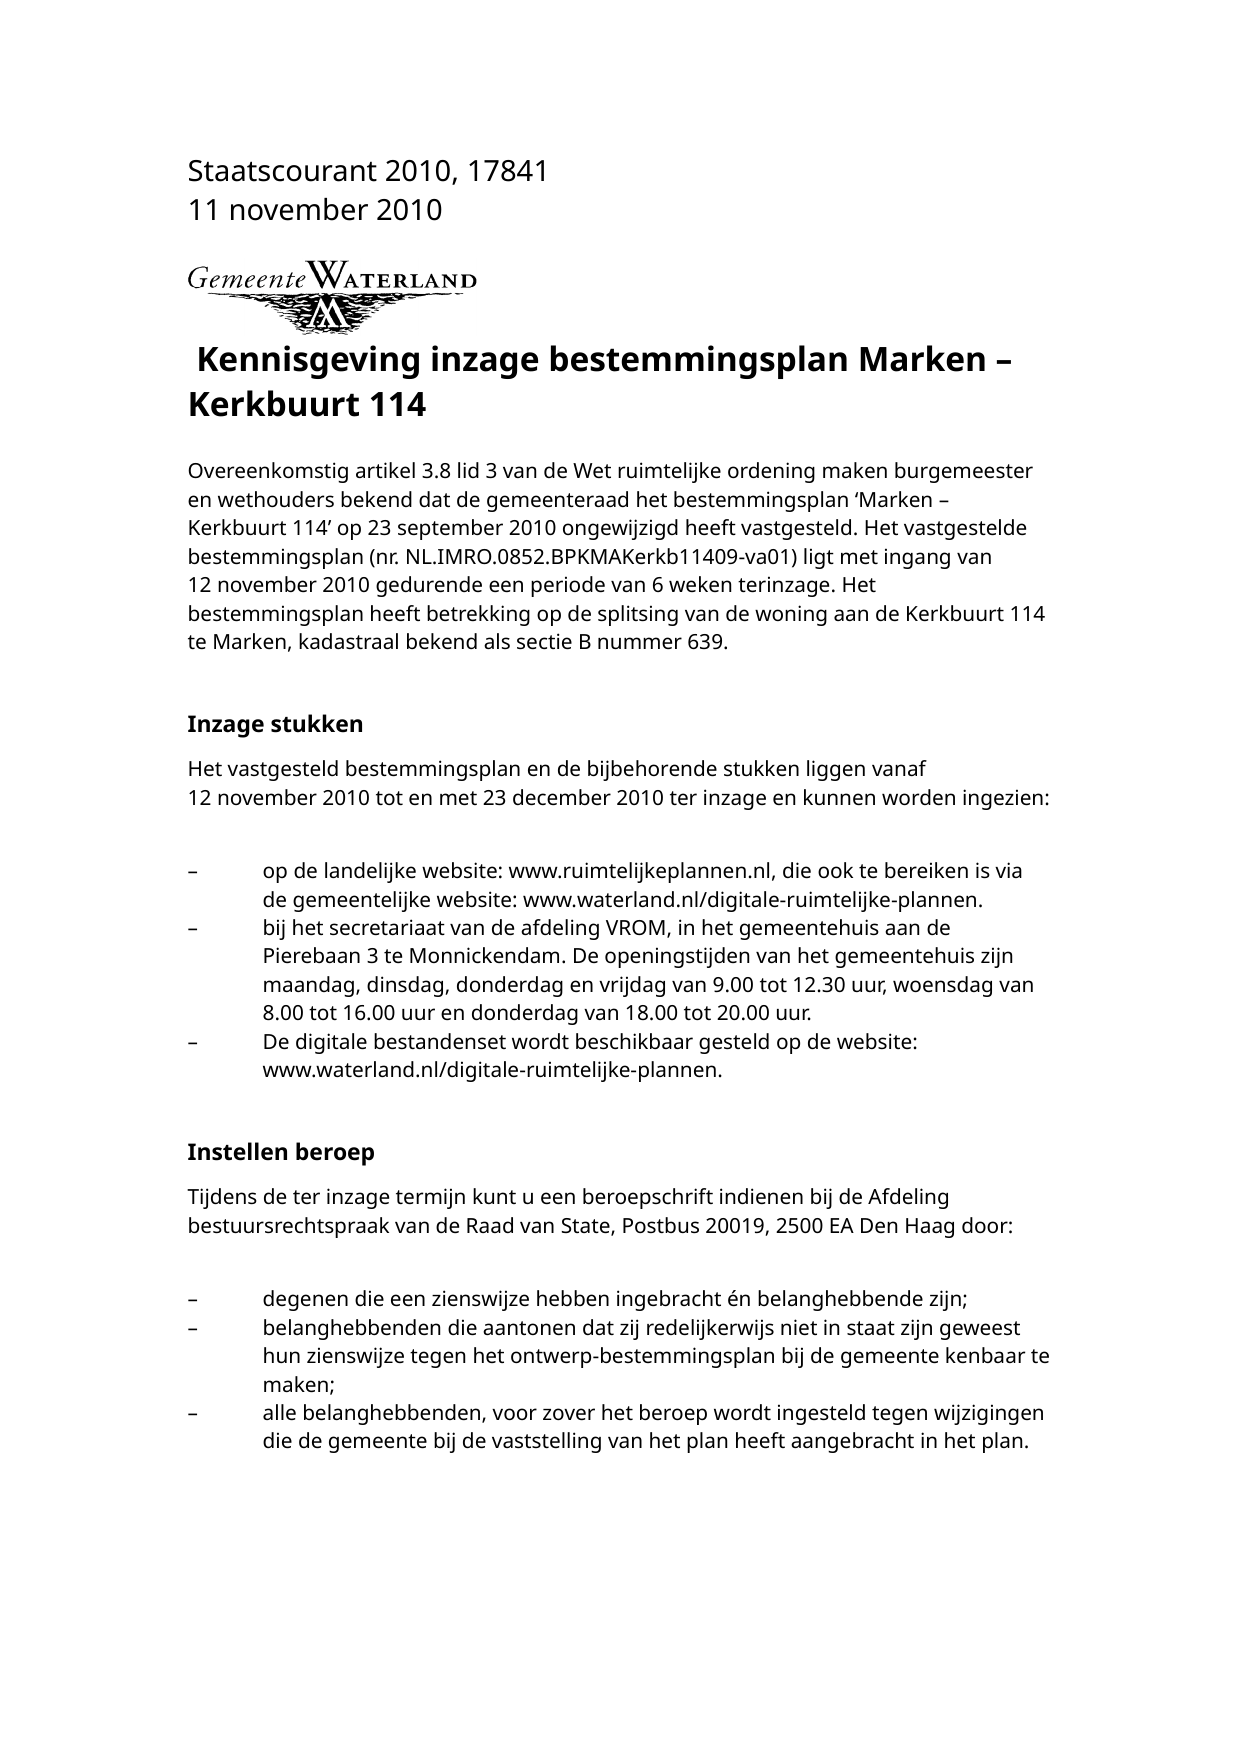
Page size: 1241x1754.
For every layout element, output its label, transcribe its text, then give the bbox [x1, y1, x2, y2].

list bij het secretariaat van de afdeling VROM, in het gemeentehuis aan de Pierebaan 3 te Monnickendam. De openingstijden van het gemeentehuis zijn maandag, dinsdag, donderdag en vrijdag van 9.00 tot 12.30 uur, woensdag van 8.00 tot 16.00 uur en donderdag van 18.00 tot 20.00 uur. [187, 913, 1053, 1027]
text Staatscourant 2010, 17841 [187, 150, 1053, 190]
text 11 november 2010 [187, 190, 1053, 229]
list degenen die een zienswijze hebben ingebracht én belanghebbende zijn; [187, 1284, 1053, 1313]
subtitle Inzage stukken [187, 708, 1053, 739]
text Het vastgesteld bestemmingsplan en de bijbehorende stukken liggen vanaf 12 november 2010 tot en met 23 december 2010 ter inzage en kunnen worden ingezien: [187, 754, 1053, 811]
subtitle Instellen beroep [187, 1136, 1053, 1167]
list op de landelijke website: www.ruimtelijkeplannen.nl, die ook te bereiken is via de gemeentelijke website: www.waterland.nl/digitale-ruimtelijke-plannen. [187, 856, 1053, 913]
list alle belanghebbenden, voor zover het beroep wordt ingesteld tegen wijzigingen die de gemeente bij de vaststelling van het plan heeft aangebracht in het plan. [187, 1398, 1053, 1455]
list belanghebbenden die aantonen dat zij redelijkerwijs niet in staat zijn geweest hun zienswijze tegen het ontwerp-bestemmingsplan bij de gemeente kenbaar te maken; [187, 1313, 1053, 1398]
text Tijdens de ter inzage termijn kunt u een beroepschrift indienen bij de Afdeling bestuursrechtspraak van de Raad van State, Postbus 20019, 2500 EA Den Haag door: [187, 1182, 1053, 1239]
list De digitale bestandenset wordt beschikbaar gesteld op de website: www.waterland.nl/digitale-ruimtelijke-plannen. [187, 1027, 1053, 1084]
subtitle Kennisgeving inzage bestemmingsplan Marken – Kerkbuurt 114 [187, 271, 1053, 427]
text Overeenkomstig artikel 3.8 lid 3 van de Wet ruimtelijke ordening maken burgemeester en wethouders bekend dat de gemeenteraad het bestemmingsplan ‘Marken – Kerkbuurt 114’ op 23 september 2010 ongewijzigd heeft vastgesteld. Het vastgestelde bestemmingsplan (nr. NL.IMRO.0852.BPKMAKerkb11409-va01) ligt met ingang van 12 november 2010 gedurende een periode van 6 weken terinzage. Het bestemmingsplan heeft betrekking op de splitsing van de woning aan de Kerkbuurt 114 te Marken, kadastraal bekend als sectie B nummer 639. [187, 457, 1053, 656]
picture [187, 258, 477, 336]
